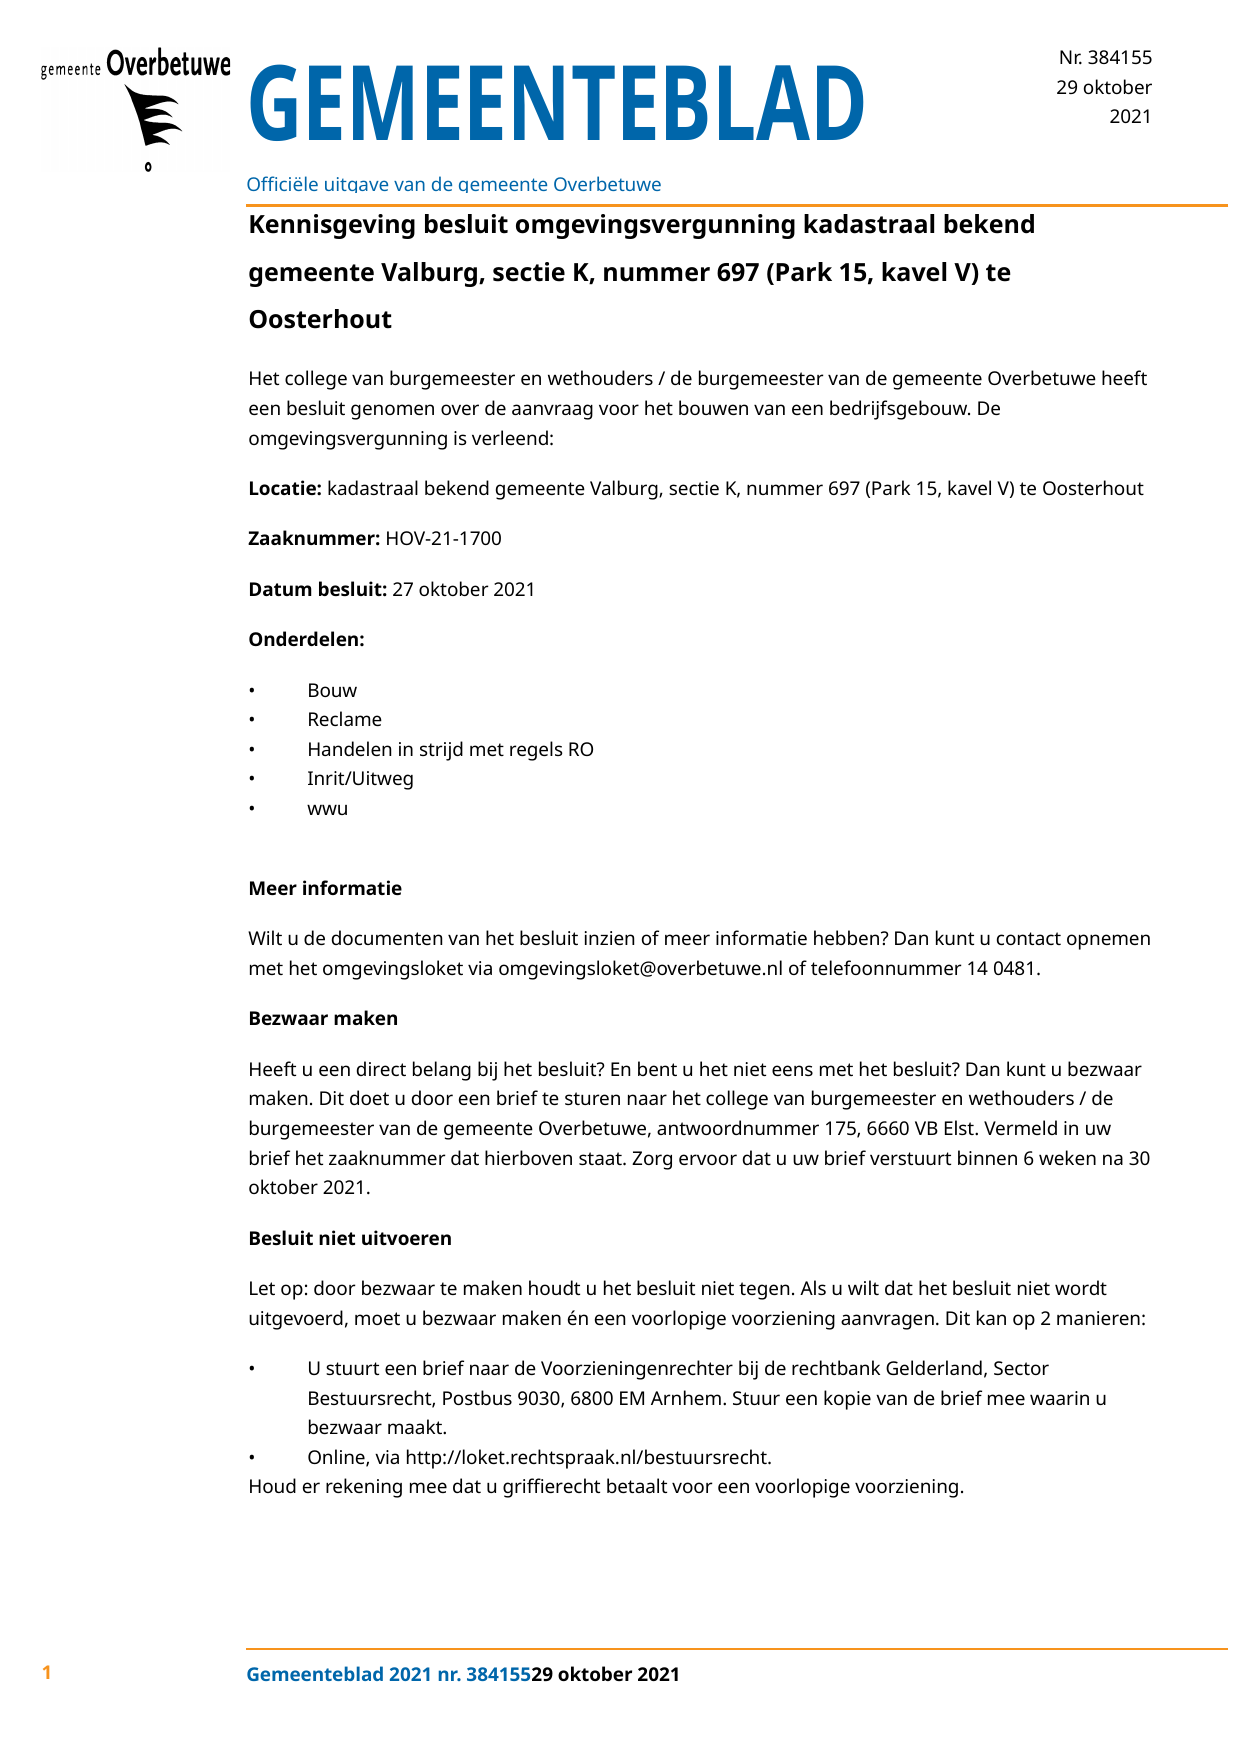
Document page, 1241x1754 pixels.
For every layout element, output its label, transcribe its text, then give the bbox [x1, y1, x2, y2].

list Inrit/Uitweg [248, 766, 1152, 791]
text Meer informatie [248, 875, 1152, 901]
list Reclame [248, 706, 1152, 732]
text Let op: door bezwaar te maken houdt u het besluit niet tegen. Als u wilt dat het besluit niet wordt uitgevoerd, moet u bezwaar maken én een voorlopige voorziening aanvragen. Dit kan op 2 manieren: [248, 1275, 1152, 1330]
text Besluit niet uitvoeren [248, 1225, 1152, 1250]
list Bouw [248, 677, 1152, 702]
text Wilt u de documenten van het besluit inzien of meer informatie hebben? Dan kunt u contact opnemen met het omgevingsloket via omgevingsloket@overbetuwe.nl of telefoonnummer 14 0481. [248, 926, 1152, 981]
text Houd er rekening mee dat u griffierecht betaalt voor een voorlopige voorziening. [248, 1473, 1152, 1499]
list Online, via http://loket.rechtspraak.nl/bestuursrecht. [248, 1444, 1152, 1469]
text Locatie: kadastraal bekend gemeente Valburg, sectie K, nummer 697 (Park 15, kavel V) te Oosterhout [248, 475, 1152, 501]
list Handelen in strijd met regels RO [248, 736, 1152, 762]
list wwu [248, 795, 1152, 821]
picture [41, 47, 231, 172]
text Heeft u een direct belang bij het besluit? En bent u het niet eens met het besluit? Dan kunt u bezwaar maken. Dit doet u door een brief te sturen naar het college van burgemeester en wethouders / de burgemeester van de gemeente Overbetuwe, antwoordnummer 175, 6660 VB Elst. Vermeld in uw brief het zaaknummer dat hierboven staat. Zorg ervoor dat u uw brief verstuurt binnen 6 weken na 30 oktober 2021. [248, 1056, 1152, 1200]
text Zaaknummer: HOV-21-1700 [248, 526, 1152, 551]
list U stuurt een brief naar de Voorzieningenrechter bij de rechtbank Gelderland, Sector Bestuursrecht, Postbus 9030, 6800 EM Arnhem. Stuur een kopie van de brief mee waarin u bezwaar maakt. [248, 1355, 1152, 1440]
text Datum besluit: 27 oktober 2021 [248, 576, 1152, 602]
text Bezwaar maken [248, 1006, 1152, 1031]
text Onderdelen: [248, 626, 1152, 652]
text Kennisgeving besluit omgevingsvergunning kadastraal bekend gemeente Valburg, sectie K, nummer 697 (Park 15, kavel V) te Oosterhout [248, 207, 1152, 336]
text Het college van burgemeester en wethouders / de burgemeester van de gemeente Overbetuwe heeft een besluit genomen over de aanvraag voor het bouwen van een bedrijfsgebouw. De omgevingsvergunning is verleend: [248, 366, 1152, 450]
